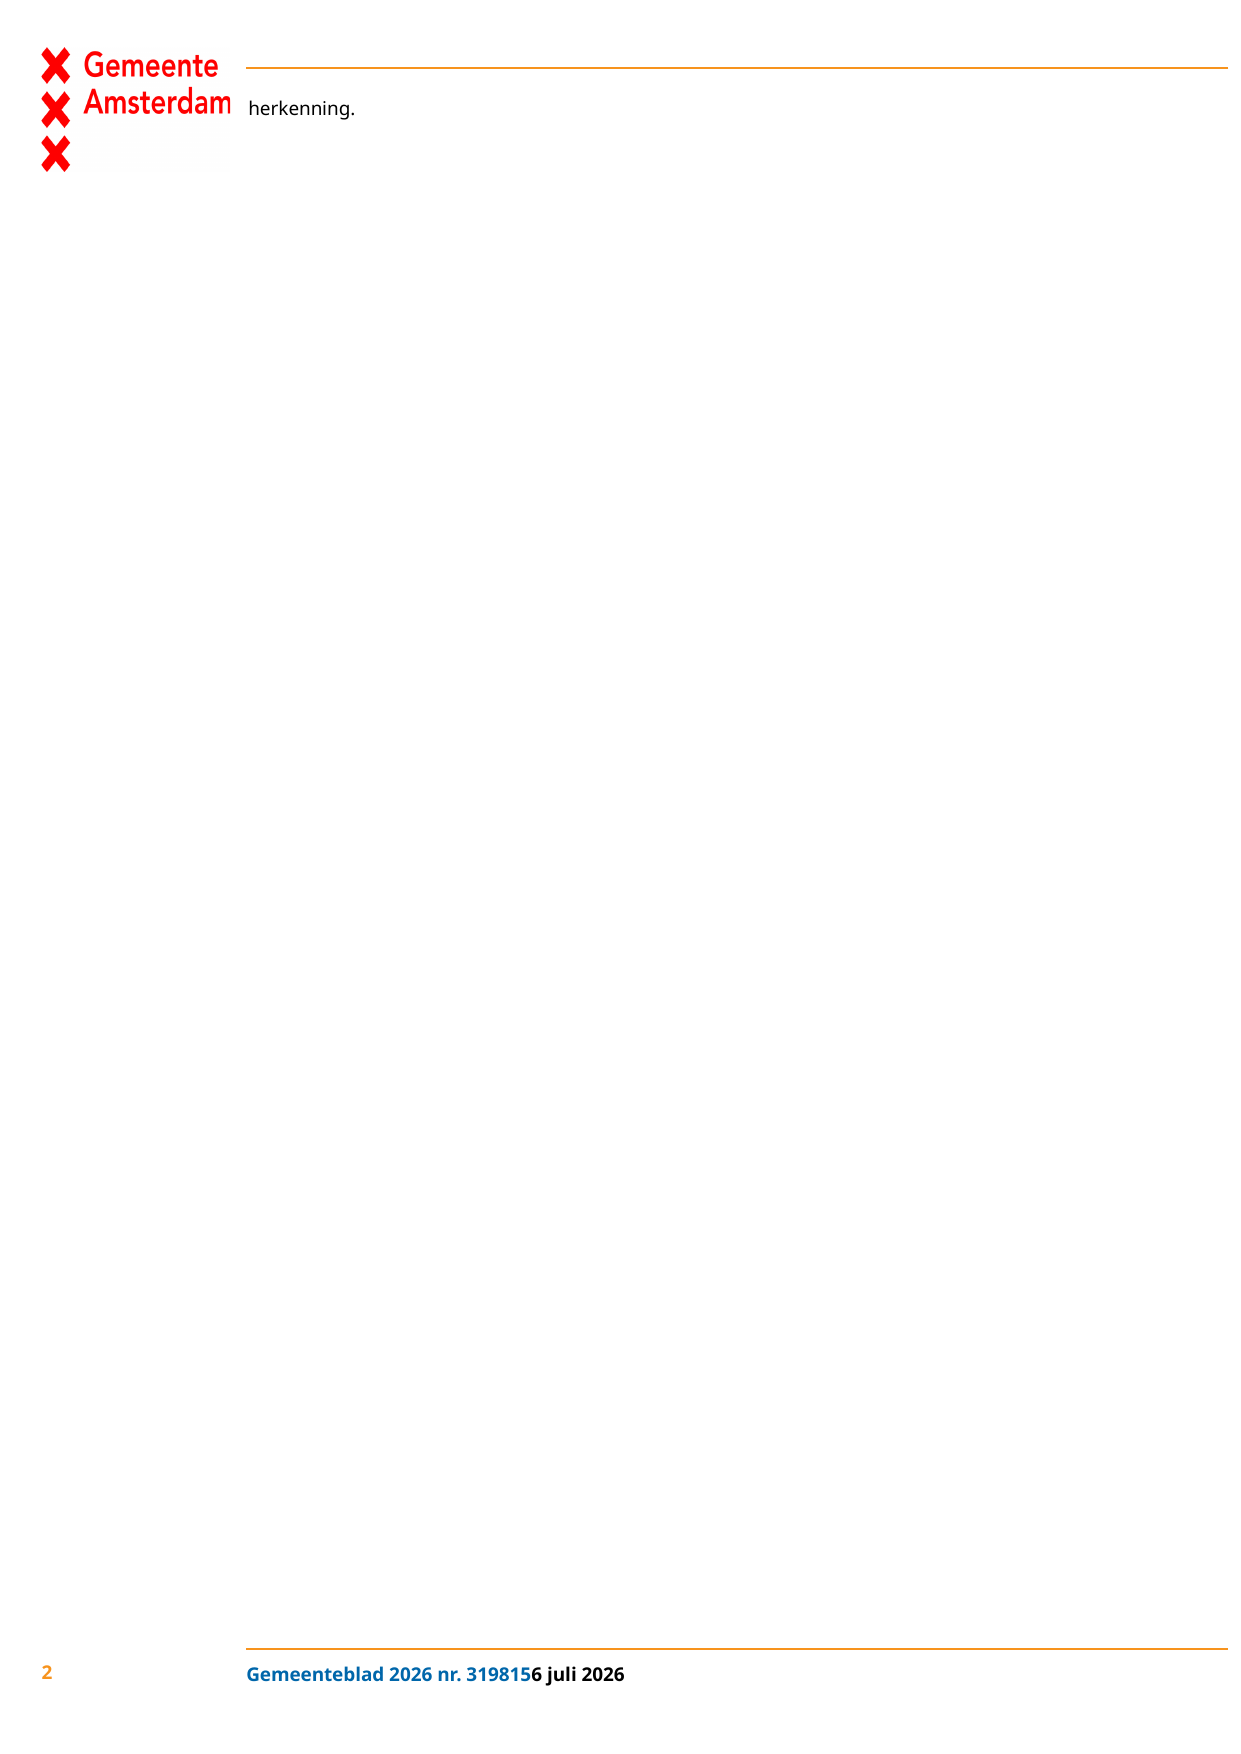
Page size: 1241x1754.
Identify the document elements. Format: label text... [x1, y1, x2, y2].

text herkenning. [248, 95, 1152, 121]
picture [41, 47, 231, 172]
